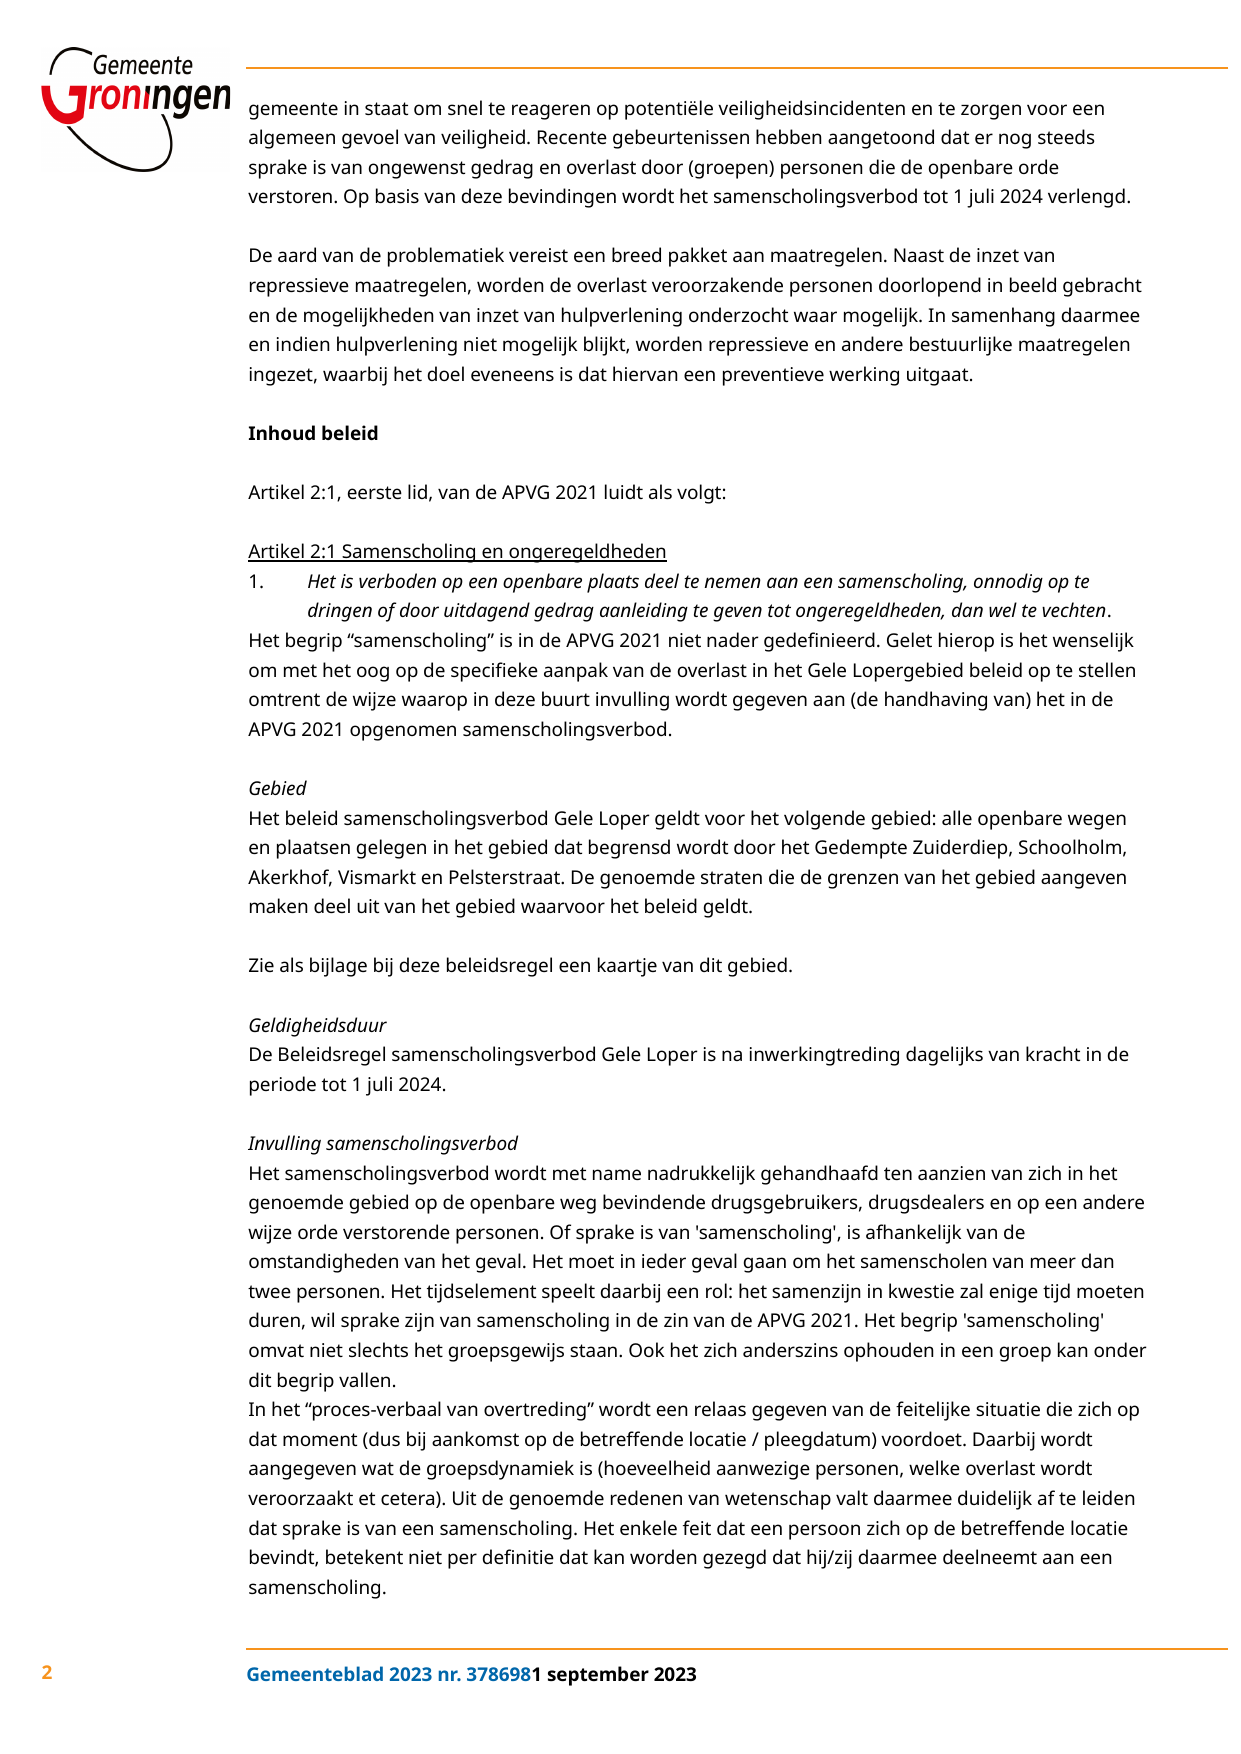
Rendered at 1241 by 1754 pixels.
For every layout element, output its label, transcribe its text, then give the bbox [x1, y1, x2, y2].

text Gebied [248, 775, 1152, 801]
text In het “proces-verbaal van overtreding” wordt een relaas gegeven van de feitelijke situatie die zich op dat moment (dus bij aankomst op de betreffende locatie / pleegdatum) voordoet. Daarbij wordt aangegeven wat de groepsdynamiek is (hoeveelheid aanwezige personen, welke overlast wordt veroorzaakt et cetera). Uit de genoemde redenen van wetenschap valt daarmee duidelijk af te leiden dat sprake is van een samenscholing. Het enkele feit dat een persoon zich op de betreffende locatie bevindt, betekent niet per definitie dat kan worden gezegd dat hij/zij daarmee deelneemt aan een samenscholing. [248, 1396, 1152, 1600]
text Geldigheidsduur [248, 1012, 1152, 1038]
text De Beleidsregel samenscholingsverbod Gele Loper is na inwerkingtreding dagelijks van kracht in de periode tot 1 juli 2024. [248, 1041, 1152, 1097]
text Inhoud beleid [248, 420, 1152, 446]
text Artikel 2:1 Samenscholing en ongeregeldheden [248, 538, 1152, 564]
list Het is verboden op een openbare plaats deel te nemen aan een samenscholing, onnodig op te dringen of door uitdagend gedrag aanleiding te geven tot ongeregeldheden, dan wel te vechten. [248, 568, 1152, 623]
text Zie als bijlage bij deze beleidsregel een kaartje van dit gebied. [248, 953, 1152, 978]
text Artikel 2:1, eerste lid, van de APVG 2021 luidt als volgt: [248, 479, 1152, 505]
text Het samenscholingsverbod wordt met name nadrukkelijk gehandhaafd ten aanzien van zich in het genoemde gebied op de openbare weg bevindende drugsgebruikers, drugsdealers en op een andere wijze orde verstorende personen. Of sprake is van 'samenscholing', is afhankelijk van de omstandigheden van het geval. Het moet in ieder geval gaan om het samenscholen van meer dan twee personen. Het tijdselement speelt daarbij een rol: het samenzijn in kwestie zal enige tijd moeten duren, wil sprake zijn van samenscholing in de zin van de APVG 2021. Het begrip 'samenscholing' omvat niet slechts het groepsgewijs staan. Ook het zich anderszins ophouden in een groep kan onder dit begrip vallen. [248, 1160, 1152, 1393]
picture [41, 47, 231, 172]
text Invulling samenscholingsverbod [248, 1130, 1152, 1156]
text Het beleid samenscholingsverbod Gele Loper geldt voor het volgende gebied: alle openbare wegen en plaatsen gelegen in het gebied dat begrensd wordt door het Gedempte Zuiderdiep, Schoolholm, Akerkhof, Vismarkt en Pelsterstraat. De genoemde straten die de grenzen van het gebied aangeven maken deel uit van het gebied waarvoor het beleid geldt. [248, 805, 1152, 919]
text gemeente in staat om snel te reageren op potentiële veiligheidsincidenten en te zorgen voor een algemeen gevoel van veiligheid. Recente gebeurtenissen hebben aangetoond dat er nog steeds sprake is van ongewenst gedrag en overlast door (groepen) personen die de openbare orde verstoren. Op basis van deze bevindingen wordt het samenscholingsverbod tot 1 juli 2024 verlengd. [248, 95, 1152, 209]
text Het begrip “samenscholing” is in de APVG 2021 niet nader gedefinieerd. Gelet hierop is het wenselijk om met het oog op de specifieke aanpak van de overlast in het Gele Lopergebied beleid op te stellen omtrent de wijze waarop in deze buurt invulling wordt gegeven aan (de handhaving van) het in de APVG 2021 opgenomen samenscholingsverbod. [248, 627, 1152, 742]
text De aard van de problematiek vereist een breed pakket aan maatregelen. Naast de inzet van repressieve maatregelen, worden de overlast veroorzakende personen doorlopend in beeld gebracht en de mogelijkheden van inzet van hulpverlening onderzocht waar mogelijk. In samenhang daarmee en indien hulpverlening niet mogelijk blijkt, worden repressieve en andere bestuurlijke maatregelen ingezet, waarbij het doel eveneens is dat hiervan een preventieve werking uitgaat. [248, 243, 1152, 387]
